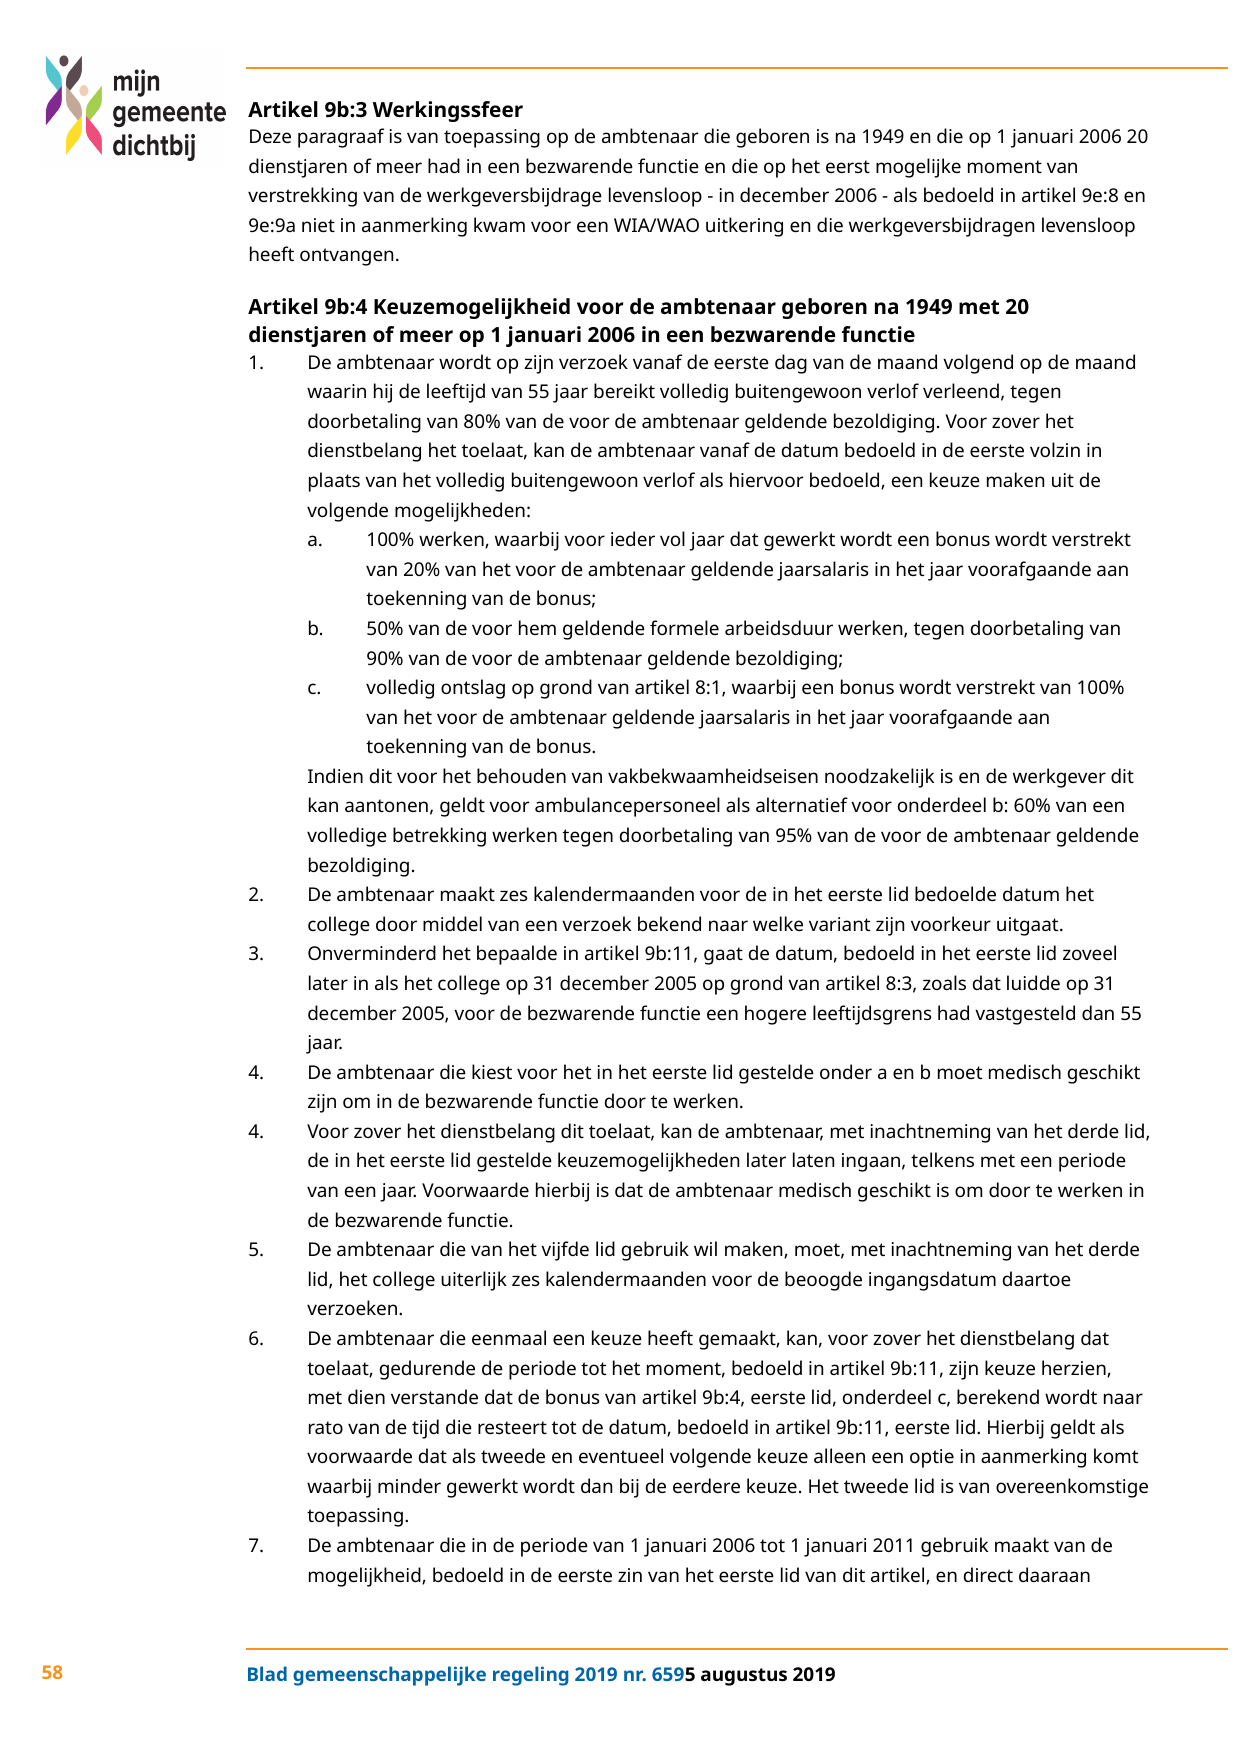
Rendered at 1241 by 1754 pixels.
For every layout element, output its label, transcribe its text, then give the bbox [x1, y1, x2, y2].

list Voor zover het dienstbelang dit toelaat, kan de ambtenaar, met inachtneming van het derde lid, de in het eerste lid gestelde keuzemogelijkheden later laten ingaan, telkens met een periode van een jaar. Voorwaarde hierbij is dat de ambtenaar medisch geschikt is om door te werken in de bezwarende functie. [248, 1118, 1152, 1232]
list 50% van de voor hem geldende formele arbeidsduur werken, tegen doorbetaling van 90% van de voor de ambtenaar geldende bezoldiging; [307, 615, 1152, 670]
list De ambtenaar wordt op zijn verzoek vanaf de eerste dag van de maand volgend op de maand waarin hij de leeftijd van 55 jaar bereikt volledig buitengewoon verlof verleend, tegen doorbetaling van 80% van de voor de ambtenaar geldende bezoldiging. Voor zover het dienstbelang het toelaat, kan de ambtenaar vanaf de datum bedoeld in de eerste volzin in plaats van het volledig buitengewoon verlof als hiervoor bedoeld, een keuze maken uit de volgende mogelijkheden: [248, 349, 1152, 522]
text Artikel 9b:4 Keuzemogelijkheid voor de ambtenaar geboren na 1949 met 20 dienstjaren of meer op 1 januari 2006 in een bezwarende functie [248, 292, 1152, 349]
list De ambtenaar die in de periode van 1 januari 2006 tot 1 januari 2011 gebruik maakt van de mogelijkheid, bedoeld in de eerste zin van het eerste lid van dit artikel, en direct daaraan [248, 1532, 1152, 1587]
list Onverminderd het bepaalde in artikel 9b:11, gaat de datum, bedoeld in het eerste lid zoveel later in als het college op 31 december 2005 op grond van artikel 8:3, zoals dat luidde op 31 december 2005, voor de bezwarende functie een hogere leeftijdsgrens had vastgesteld dan 55 jaar. [248, 941, 1152, 1055]
text Deze paragraaf is van toepassing op de ambtenaar die geboren is na 1949 en die op 1 januari 2006 20 dienstjaren of meer had in een bezwarende functie en die op het eerst mogelijke moment van verstrekking van de werkgeversbijdrage levensloop - in december 2006 - als bedoeld in artikel 9e:8 en 9e:9a niet in aanmerking kwam voor een WIA/WAO uitkering en die werkgeversbijdragen levensloop heeft ontvangen. [248, 123, 1152, 267]
list De ambtenaar die van het vijfde lid gebruik wil maken, moet, met inachtneming van het derde lid, het college uiterlijk zes kalendermaanden voor de beoogde ingangsdatum daartoe verzoeken. [248, 1236, 1152, 1321]
picture [41, 47, 231, 172]
list 100% werken, waarbij voor ieder vol jaar dat gewerkt wordt een bonus wordt verstrekt van 20% van het voor de ambtenaar geldende jaarsalaris in het jaar voorafgaande aan toekenning van de bonus; [307, 526, 1152, 611]
list Indien dit voor het behouden van vakbekwaamheidseisen noodzakelijk is en de werkgever dit kan aantonen, geldt voor ambulancepersoneel als alternatief voor onderdeel b: 60% van een volledige betrekking werken tegen doorbetaling van 95% van de voor de ambtenaar geldende bezoldiging. [248, 763, 1152, 877]
list De ambtenaar maakt zes kalendermaanden voor de in het eerste lid bedoelde datum het college door middel van een verzoek bekend naar welke variant zijn voorkeur uitgaat. [248, 881, 1152, 937]
list De ambtenaar die eenmaal een keuze heeft gemaakt, kan, voor zover het dienstbelang dat toelaat, gedurende de periode tot het moment, bedoeld in artikel 9b:11, zijn keuze herzien, met dien verstande dat de bonus van artikel 9b:4, eerste lid, onderdeel c, berekend wordt naar rato van de tijd die resteert tot de datum, bedoeld in artikel 9b:11, eerste lid. Hierbij geldt als voorwaarde dat als tweede en eventueel volgende keuze alleen een optie in aanmerking komt waarbij minder gewerkt wordt dan bij de eerdere keuze. Het tweede lid is van overeenkomstige toepassing. [248, 1325, 1152, 1528]
text Artikel 9b:3 Werkingssfeer [248, 95, 1152, 123]
list De ambtenaar die kiest voor het in het eerste lid gestelde onder a en b moet medisch geschikt zijn om in de bezwarende functie door te werken. [248, 1059, 1152, 1114]
list volledig ontslag op grond van artikel 8:1, waarbij een bonus wordt verstrekt van 100% van het voor de ambtenaar geldende jaarsalaris in het jaar voorafgaande aan toekenning van de bonus. [307, 674, 1152, 759]
